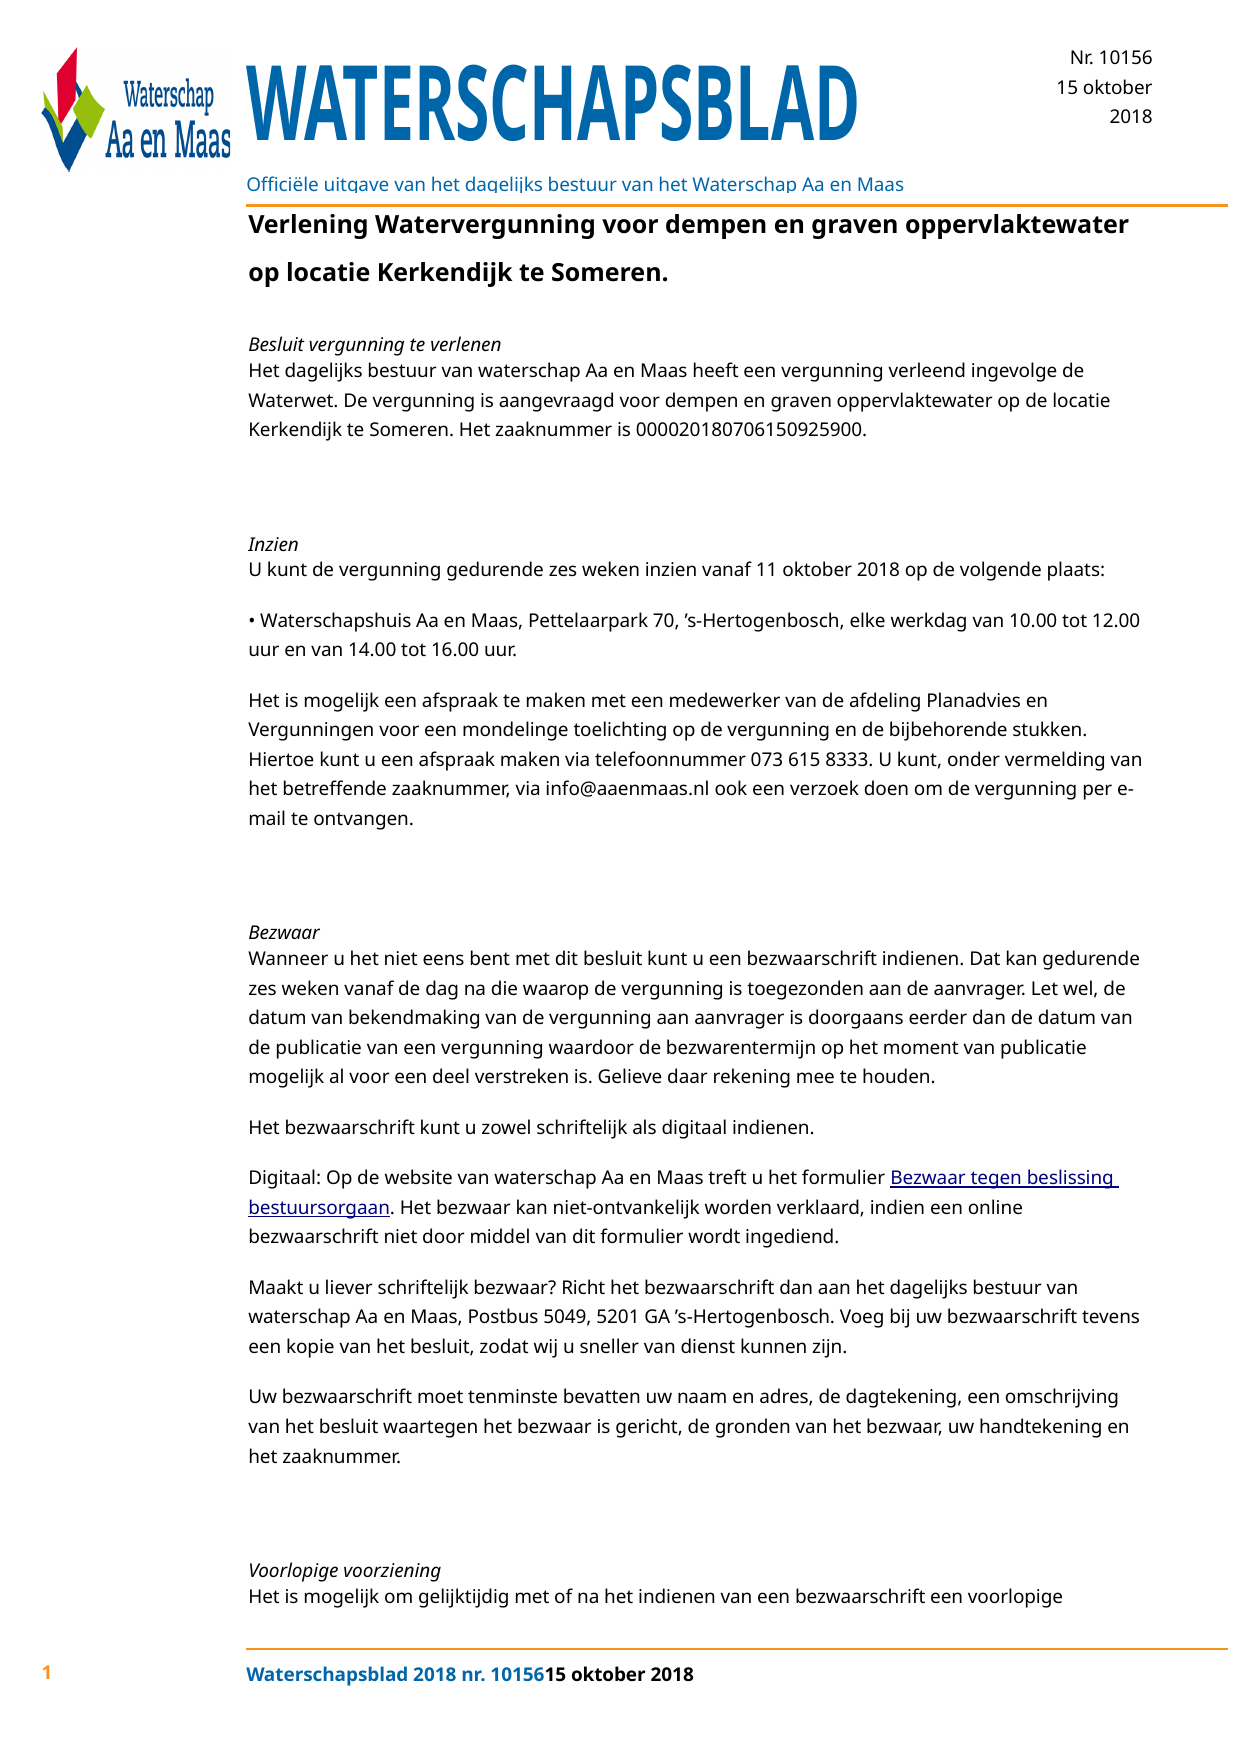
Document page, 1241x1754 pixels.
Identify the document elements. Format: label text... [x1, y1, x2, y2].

text U kunt de vergunning gedurende zes weken inzien vanaf 11 oktober 2018 op de volgende plaats: [248, 556, 1152, 582]
text • Waterschapshuis Aa en Maas, Pettelaarpark 70, ’s-Hertogenbosch, elke werkdag van 10.00 tot 12.00 uur en van 14.00 tot 16.00 uur. [248, 607, 1152, 662]
text Digitaal: Op de website van waterschap Aa en Maas treft u het formulier Bezwaar tegen beslissing bestuursorgaan. Het bezwaar kan niet-ontvankelijk worden verklaard, indien een online bezwaarschrift niet door middel van dit formulier wordt ingediend. [248, 1164, 1152, 1249]
text Bezwaar [248, 919, 1152, 945]
picture [41, 47, 231, 172]
text Verlening Watervergunning voor dempen en graven oppervlaktewater op locatie Kerkendijk te Someren. [248, 207, 1152, 288]
text Het bezwaarschrift kunt u zowel schriftelijk als digitaal indienen. [248, 1114, 1152, 1140]
text Maakt u liever schriftelijk bezwaar? Richt het bezwaarschrift dan aan het dagelijks bestuur van waterschap Aa en Maas, Postbus 5049, 5201 GA ’s-Hertogenbosch. Voeg bij uw bezwaarschrift tevens een kopie van het besluit, zodat wij u sneller van dienst kunnen zijn. [248, 1274, 1152, 1359]
text Inzien [248, 531, 1152, 556]
text Besluit vergunning te verlenen [248, 331, 1152, 357]
text Uw bezwaarschrift moet tenminste bevatten uw naam en adres, de dagtekening, een omschrijving van het besluit waartegen het bezwaar is gericht, de gronden van het bezwaar, uw handtekening en het zaaknummer. [248, 1384, 1152, 1468]
text Het dagelijks bestuur van waterschap Aa en Maas heeft een vergunning verleend ingevolge de Waterwet. De vergunning is aangevraagd voor dempen en graven oppervlaktewater op de locatie Kerkendijk te Someren. Het zaaknummer is 000020180706150925900. [248, 357, 1152, 442]
text Wanneer u het niet eens bent met dit besluit kunt u een bezwaarschrift indienen. Dat kan gedurende zes weken vanaf de dag na die waarop de vergunning is toegezonden aan de aanvrager. Let wel, de datum van bekendmaking van de vergunning aan aanvrager is doorgaans eerder dan de datum van de publicatie van een vergunning waardoor de bezwarentermijn op het moment van publicatie mogelijk al voor een deel verstreken is. Gelieve daar rekening mee te houden. [248, 945, 1152, 1089]
text Voorlopige voorziening [248, 1557, 1152, 1583]
text Het is mogelijk een afspraak te maken met een medewerker van de afdeling Planadvies en Vergunningen voor een mondelinge toelichting op de vergunning en de bijbehorende stukken. Hiertoe kunt u een afspraak maken via telefoonnummer 073 615 8333. U kunt, onder vermelding van het betreffende zaaknummer, via info@aaenmaas.nl ook een verzoek doen om de vergunning per e-mail te ontvangen. [248, 687, 1152, 831]
text Het is mogelijk om gelijktijdig met of na het indienen van een bezwaarschrift een voorlopige [248, 1583, 1152, 1609]
